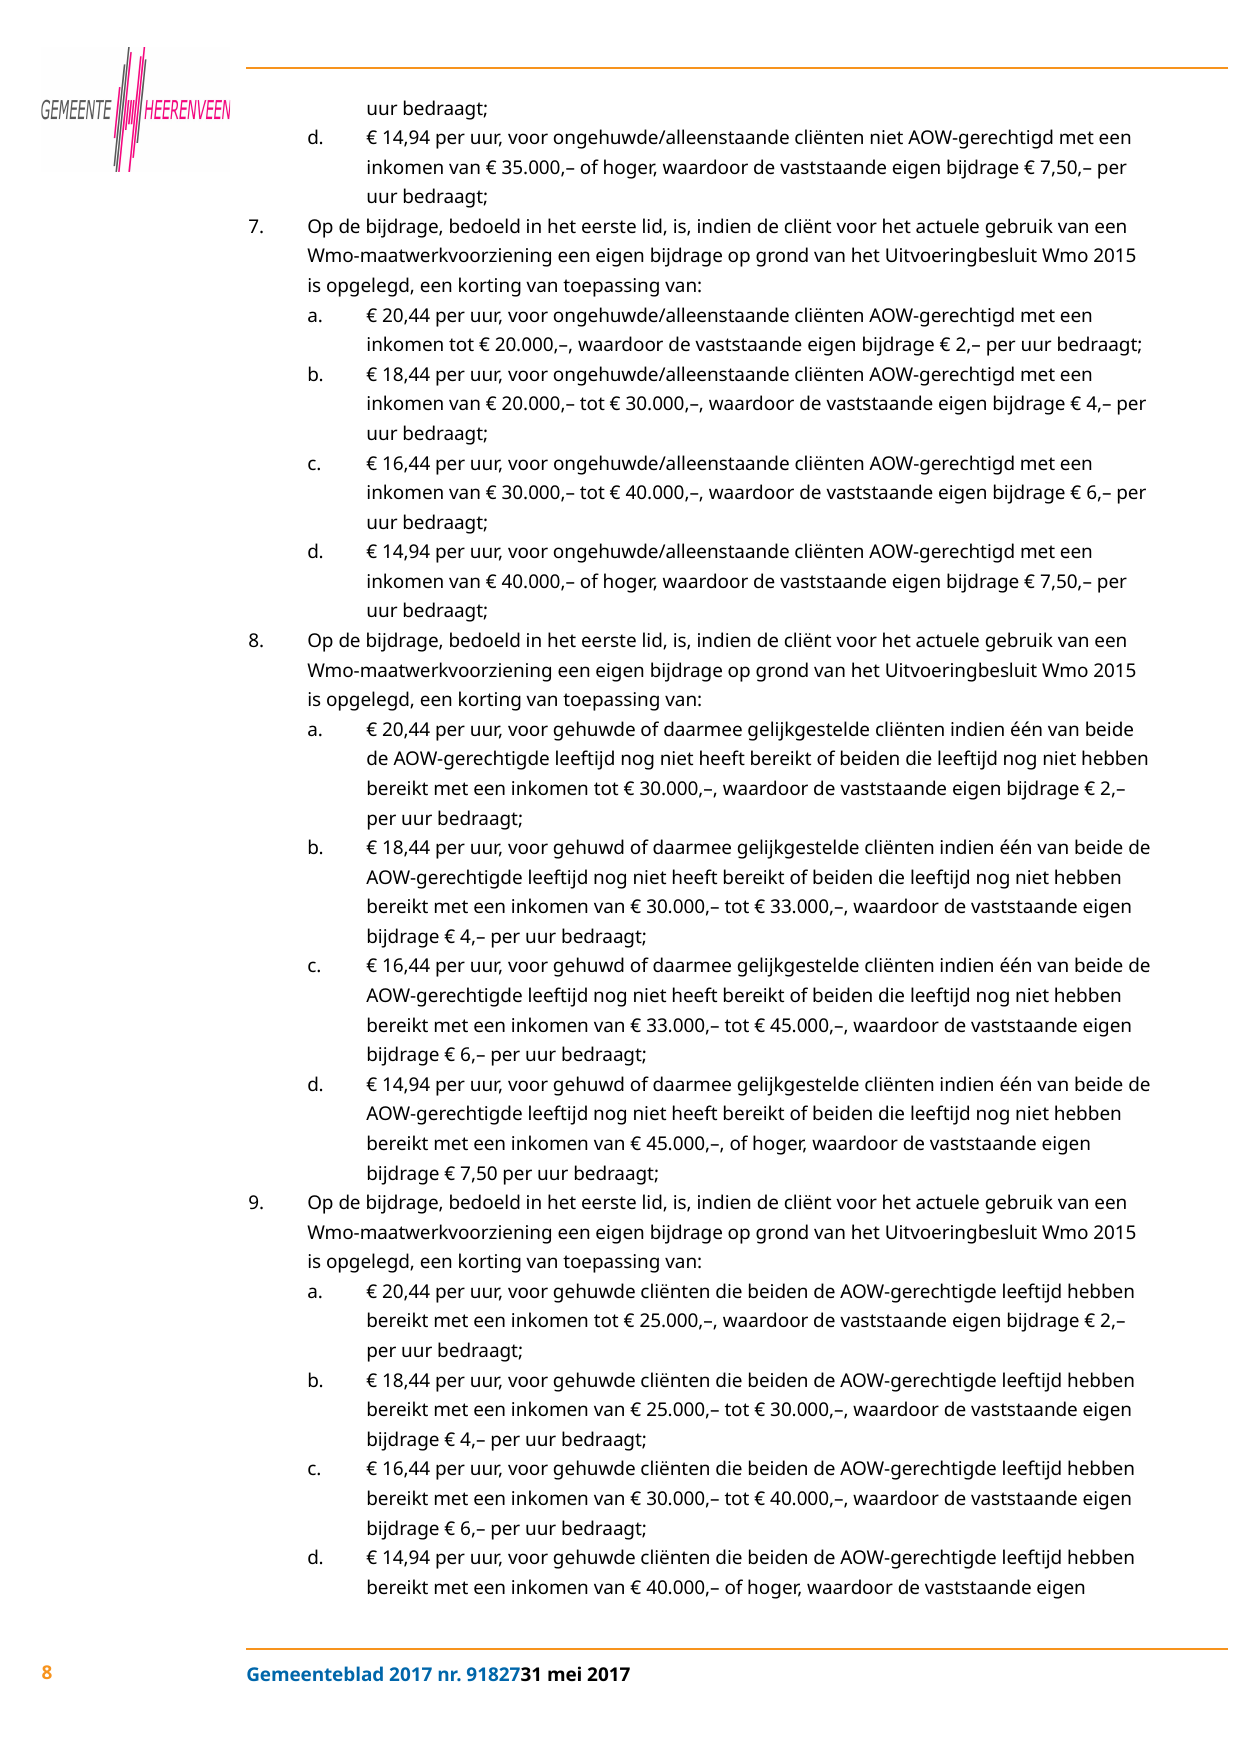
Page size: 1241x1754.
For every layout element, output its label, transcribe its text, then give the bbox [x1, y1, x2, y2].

list € 16,44 per uur, voor ongehuwde/alleenstaande cliënten AOW-gerechtigd met een inkomen van € 30.000,– tot € 40.000,–, waardoor de vaststaande eigen bijdrage € 6,– per uur bedraagt; [307, 450, 1152, 535]
list € 16,44 per uur, voor gehuwd of daarmee gelijkgestelde cliënten indien één van beide de AOW-gerechtigde leeftijd nog niet heeft bereikt of beiden die leeftijd nog niet hebben bereikt met een inkomen van € 33.000,– tot € 45.000,–, waardoor de vaststaande eigen bijdrage € 6,– per uur bedraagt; [307, 953, 1152, 1067]
list € 18,44 per uur, voor gehuwd of daarmee gelijkgestelde cliënten indien één van beide de AOW-gerechtigde leeftijd nog niet heeft bereikt of beiden die leeftijd nog niet hebben bereikt met een inkomen van € 30.000,– tot € 33.000,–, waardoor de vaststaande eigen bijdrage € 4,– per uur bedraagt; [307, 834, 1152, 949]
list Op de bijdrage, bedoeld in het eerste lid, is, indien de cliënt voor het actuele gebruik van een Wmo-maatwerkvoorziening een eigen bijdrage op grond van het Uitvoeringbesluit Wmo 2015 is opgelegd, een korting van toepassing van: [248, 1189, 1152, 1274]
list € 20,44 per uur, voor gehuwde cliënten die beiden de AOW-gerechtigde leeftijd hebben bereikt met een inkomen tot € 25.000,–, waardoor de vaststaande eigen bijdrage € 2,– per uur bedraagt; [307, 1278, 1152, 1363]
list € 18,44 per uur, voor gehuwde cliënten die beiden de AOW-gerechtigde leeftijd hebben bereikt met een inkomen van € 25.000,– tot € 30.000,–, waardoor de vaststaande eigen bijdrage € 4,– per uur bedraagt; [307, 1367, 1152, 1452]
list € 14,94 per uur, voor gehuwd of daarmee gelijkgestelde cliënten indien één van beide de AOW-gerechtigde leeftijd nog niet heeft bereikt of beiden die leeftijd nog niet hebben bereikt met een inkomen van € 45.000,–, of hoger, waardoor de vaststaande eigen bijdrage € 7,50 per uur bedraagt; [307, 1071, 1152, 1186]
picture [41, 47, 231, 172]
list € 18,44 per uur, voor ongehuwde/alleenstaande cliënten AOW-gerechtigd met een inkomen van € 20.000,– tot € 30.000,–, waardoor de vaststaande eigen bijdrage € 4,– per uur bedraagt; [307, 361, 1152, 446]
list Op de bijdrage, bedoeld in het eerste lid, is, indien de cliënt voor het actuele gebruik van een Wmo-maatwerkvoorziening een eigen bijdrage op grond van het Uitvoeringbesluit Wmo 2015 is opgelegd, een korting van toepassing van: [248, 213, 1152, 298]
list € 14,94 per uur, voor ongehuwde/alleenstaande cliënten niet AOW-gerechtigd met een inkomen van € 35.000,– of hoger, waardoor de vaststaande eigen bijdrage € 7,50,– per uur bedraagt; [307, 124, 1152, 209]
list € 14,94 per uur, voor ongehuwde/alleenstaande cliënten AOW-gerechtigd met een inkomen van € 40.000,– of hoger, waardoor de vaststaande eigen bijdrage € 7,50,– per uur bedraagt; [307, 538, 1152, 623]
list uur bedraagt; [307, 95, 1152, 121]
list Op de bijdrage, bedoeld in het eerste lid, is, indien de cliënt voor het actuele gebruik van een Wmo-maatwerkvoorziening een eigen bijdrage op grond van het Uitvoeringbesluit Wmo 2015 is opgelegd, een korting van toepassing van: [248, 627, 1152, 712]
list € 20,44 per uur, voor ongehuwde/alleenstaande cliënten AOW-gerechtigd met een inkomen tot € 20.000,–, waardoor de vaststaande eigen bijdrage € 2,– per uur bedraagt; [307, 302, 1152, 357]
list € 20,44 per uur, voor gehuwde of daarmee gelijkgestelde cliënten indien één van beide de AOW-gerechtigde leeftijd nog niet heeft bereikt of beiden die leeftijd nog niet hebben bereikt met een inkomen tot € 30.000,–, waardoor de vaststaande eigen bijdrage € 2,– per uur bedraagt; [307, 716, 1152, 831]
list € 16,44 per uur, voor gehuwde cliënten die beiden de AOW-gerechtigde leeftijd hebben bereikt met een inkomen van € 30.000,– tot € 40.000,–, waardoor de vaststaande eigen bijdrage € 6,– per uur bedraagt; [307, 1456, 1152, 1541]
list € 14,94 per uur, voor gehuwde cliënten die beiden de AOW-gerechtigde leeftijd hebben bereikt met een inkomen van € 40.000,– of hoger, waardoor de vaststaande eigen [307, 1544, 1152, 1600]
